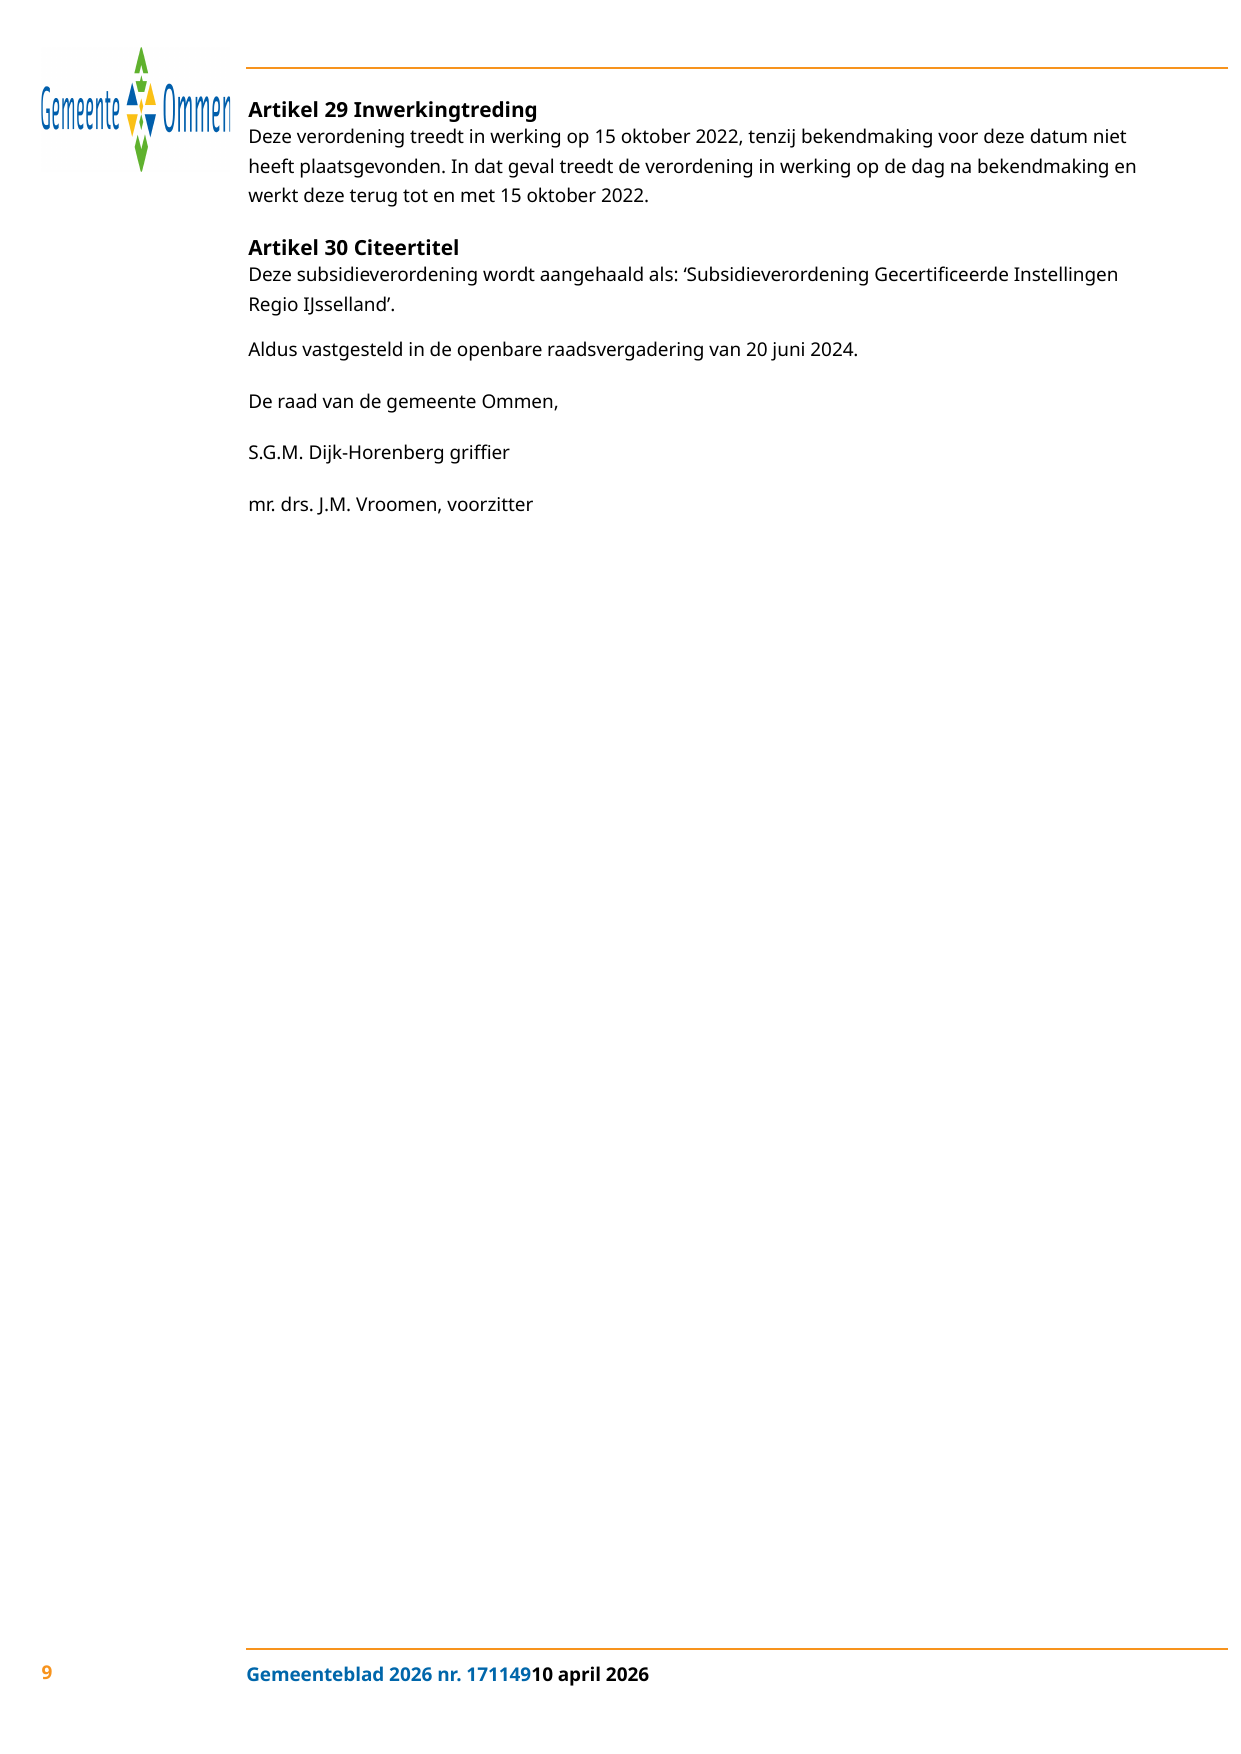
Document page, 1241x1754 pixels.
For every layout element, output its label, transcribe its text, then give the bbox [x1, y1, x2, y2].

text S.G.M. Dijk-Horenberg griffier [248, 439, 1152, 465]
text Deze verordening treedt in werking op 15 oktober 2022, tenzij bekendmaking voor deze datum niet heeft plaatsgevonden. In dat geval treedt de verordening in werking op de dag na bekendmaking en werkt deze terug tot en met 15 oktober 2022. [248, 123, 1152, 208]
text De raad van de gemeente Ommen, [248, 388, 1152, 414]
text Aldus vastgesteld in de openbare raadsvergadering van 20 juni 2024. [248, 336, 1152, 362]
text Deze subsidieverordening wordt aangehaald als: ‘Subsidieverordening Gecertificeerde Instellingen Regio IJsselland’. [248, 261, 1152, 317]
text mr. drs. J.M. Vroomen, voorzitter [248, 491, 1152, 517]
text Artikel 30 Citeertitel [248, 233, 1152, 261]
picture [41, 47, 231, 172]
text Artikel 29 Inwerkingtreding [248, 95, 1152, 123]
